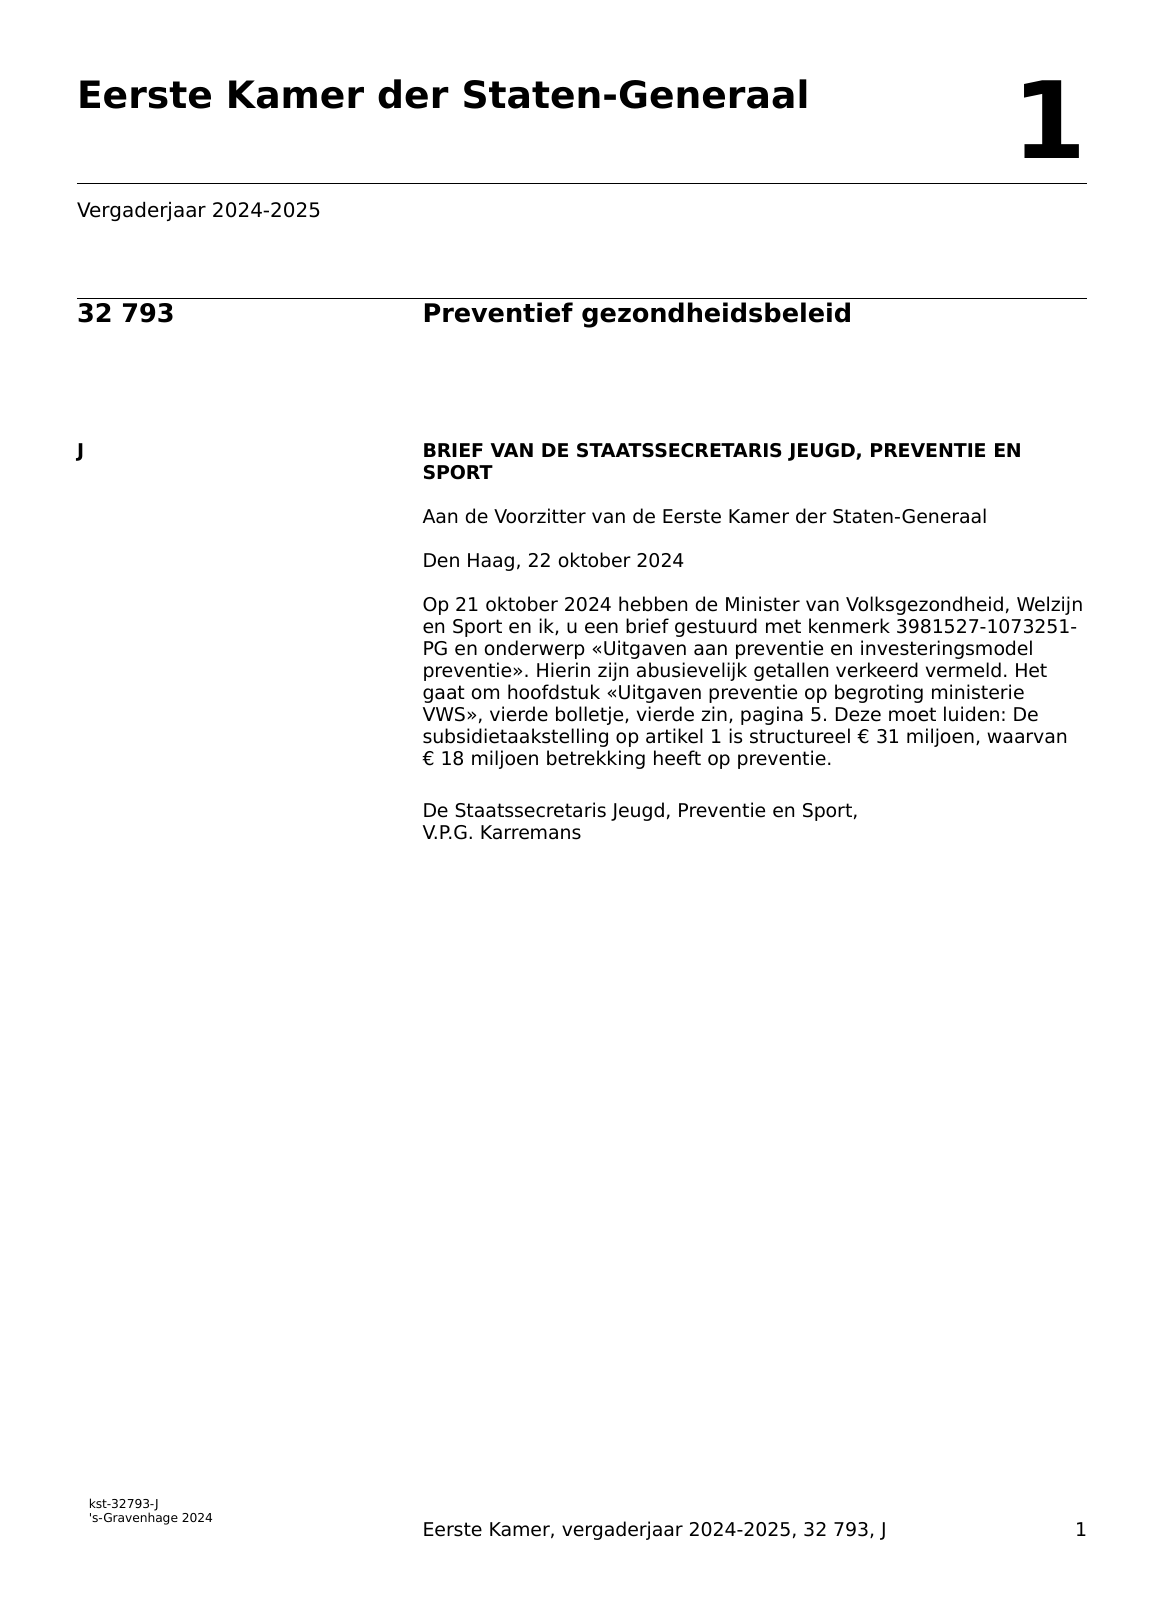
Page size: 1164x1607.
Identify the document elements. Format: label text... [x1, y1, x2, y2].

table_header Eerste Kamer der Staten-Generaal [77, 59, 886, 183]
text 's-Gravenhage 2024 [88, 1511, 323, 1525]
subtitle J BRIEF VAN DE STAATSSECRETARIS JEUGD, PREVENTIE EN SPORT [77, 440, 1087, 484]
subtitle 32 793 Preventief gezondheidsbeleid [77, 299, 1087, 329]
text Den Haag, 22 oktober 2024 [422, 550, 1087, 572]
text De Staatssecretaris Jeugd, Preventie en Sport, V.P.G. Karremans [422, 800, 1087, 844]
text kst-32793-J [88, 1497, 323, 1511]
table_header 1 [886, 59, 1087, 183]
table_cell Vergaderjaar 2024-2025 [77, 184, 1087, 298]
text Op 21 oktober 2024 hebben de Minister van Volksgezondheid, Welzijn en Sport en ik, u een brief gestuurd met kenmerk 3981527-1073251-PG en onderwerp «Uitgaven aan preventie en investeringsmodel preventie». Hierin zijn abusievelijk getallen verkeerd vermeld. Het gaat om hoofdstuk «Uitgaven preventie op begroting ministerie VWS», vierde bolletje, vierde zin, pagina 5. Deze moet luiden: De subsidietaakstelling op artikel 1 is structureel € 31 miljoen, waarvan € 18 miljoen betrekking heeft op preventie. [422, 594, 1087, 770]
text Aan de Voorzitter van de Eerste Kamer der Staten-Generaal [422, 506, 1087, 528]
